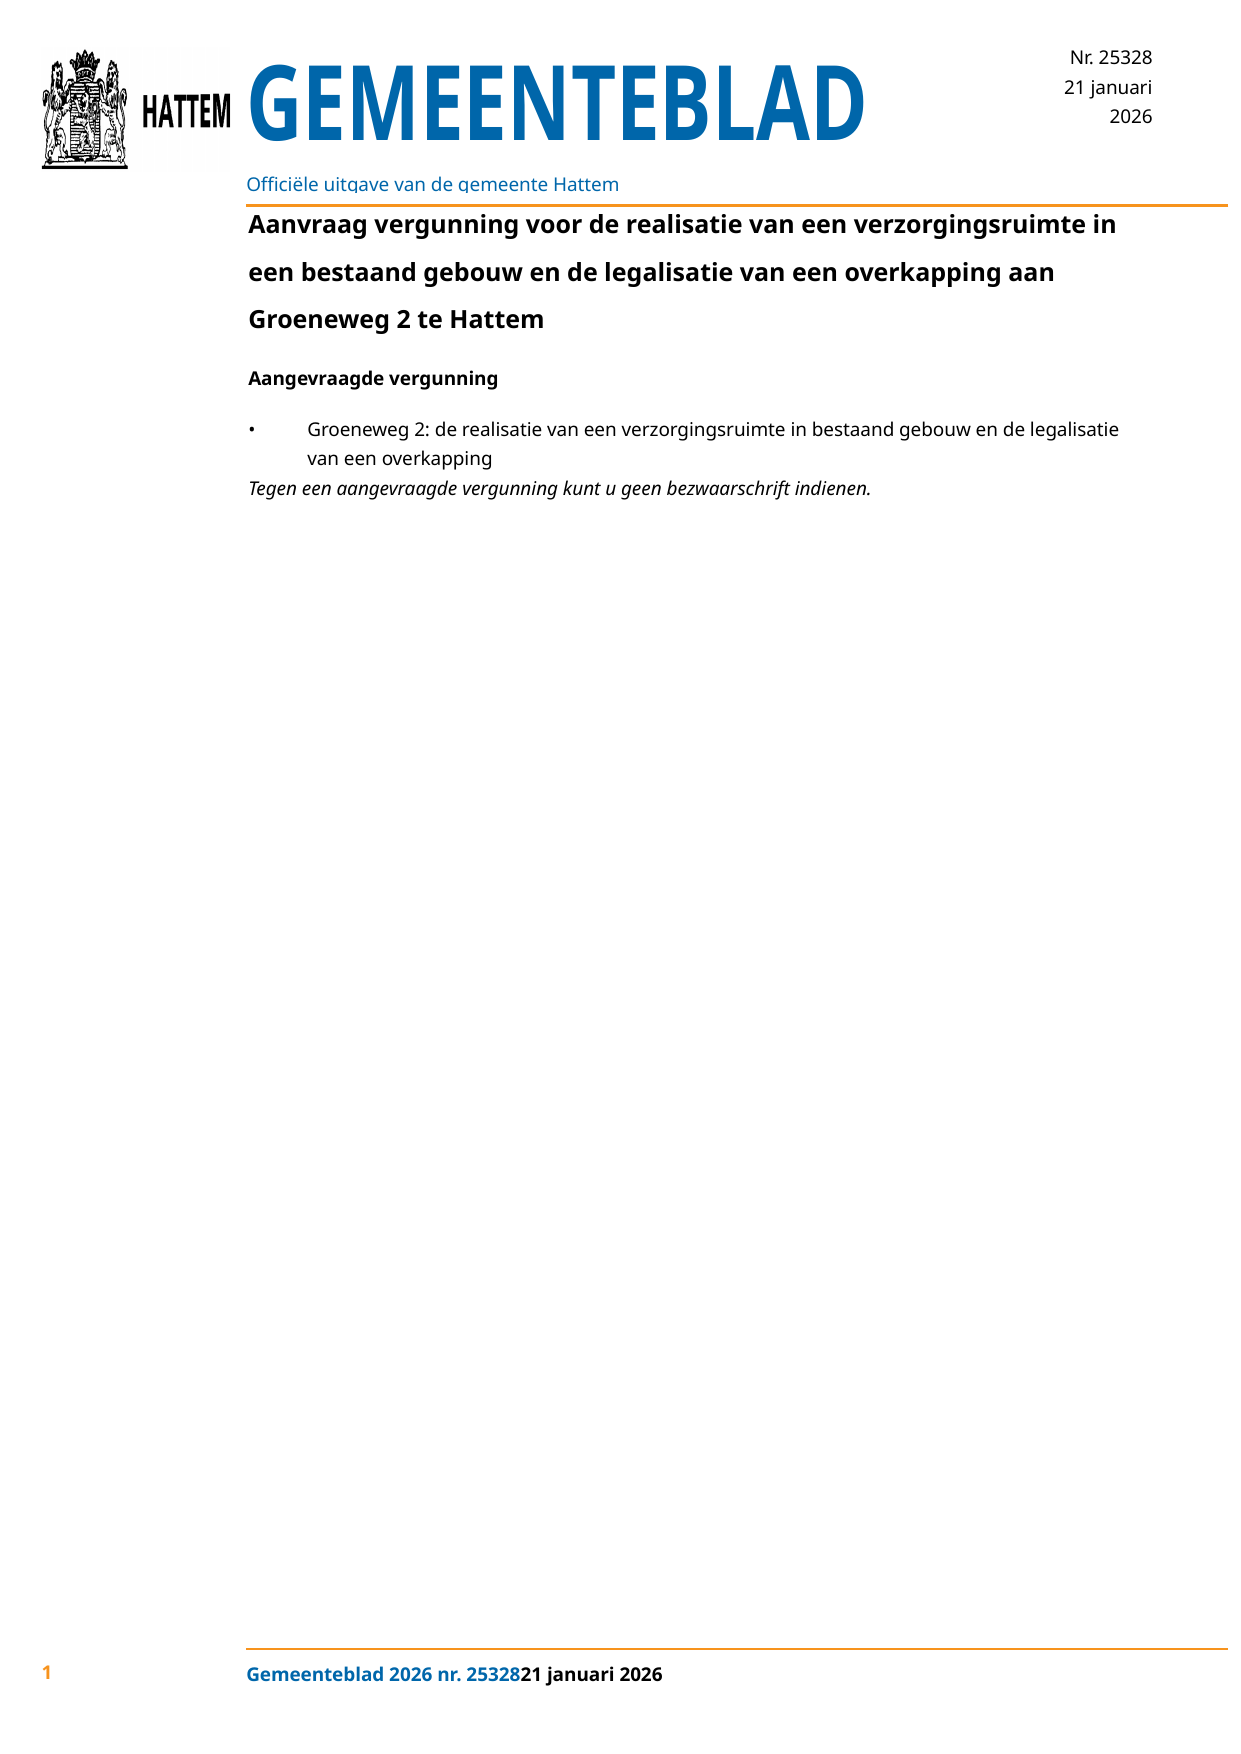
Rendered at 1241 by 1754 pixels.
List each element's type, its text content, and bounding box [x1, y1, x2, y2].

text Aanvraag vergunning voor de realisatie van een verzorgingsruimte in een bestaand gebouw en de legalisatie van een overkapping aan Groeneweg 2 te Hattem [248, 207, 1152, 336]
text Aangevraagde vergunning [248, 366, 1152, 391]
picture [41, 47, 231, 172]
text Tegen een aangevraagde vergunning kunt u geen bezwaarschrift indienen. [248, 475, 1152, 501]
list Groeneweg 2: de realisatie van een verzorgingsruimte in bestaand gebouw en de legalisatie van een overkapping [248, 416, 1152, 471]
